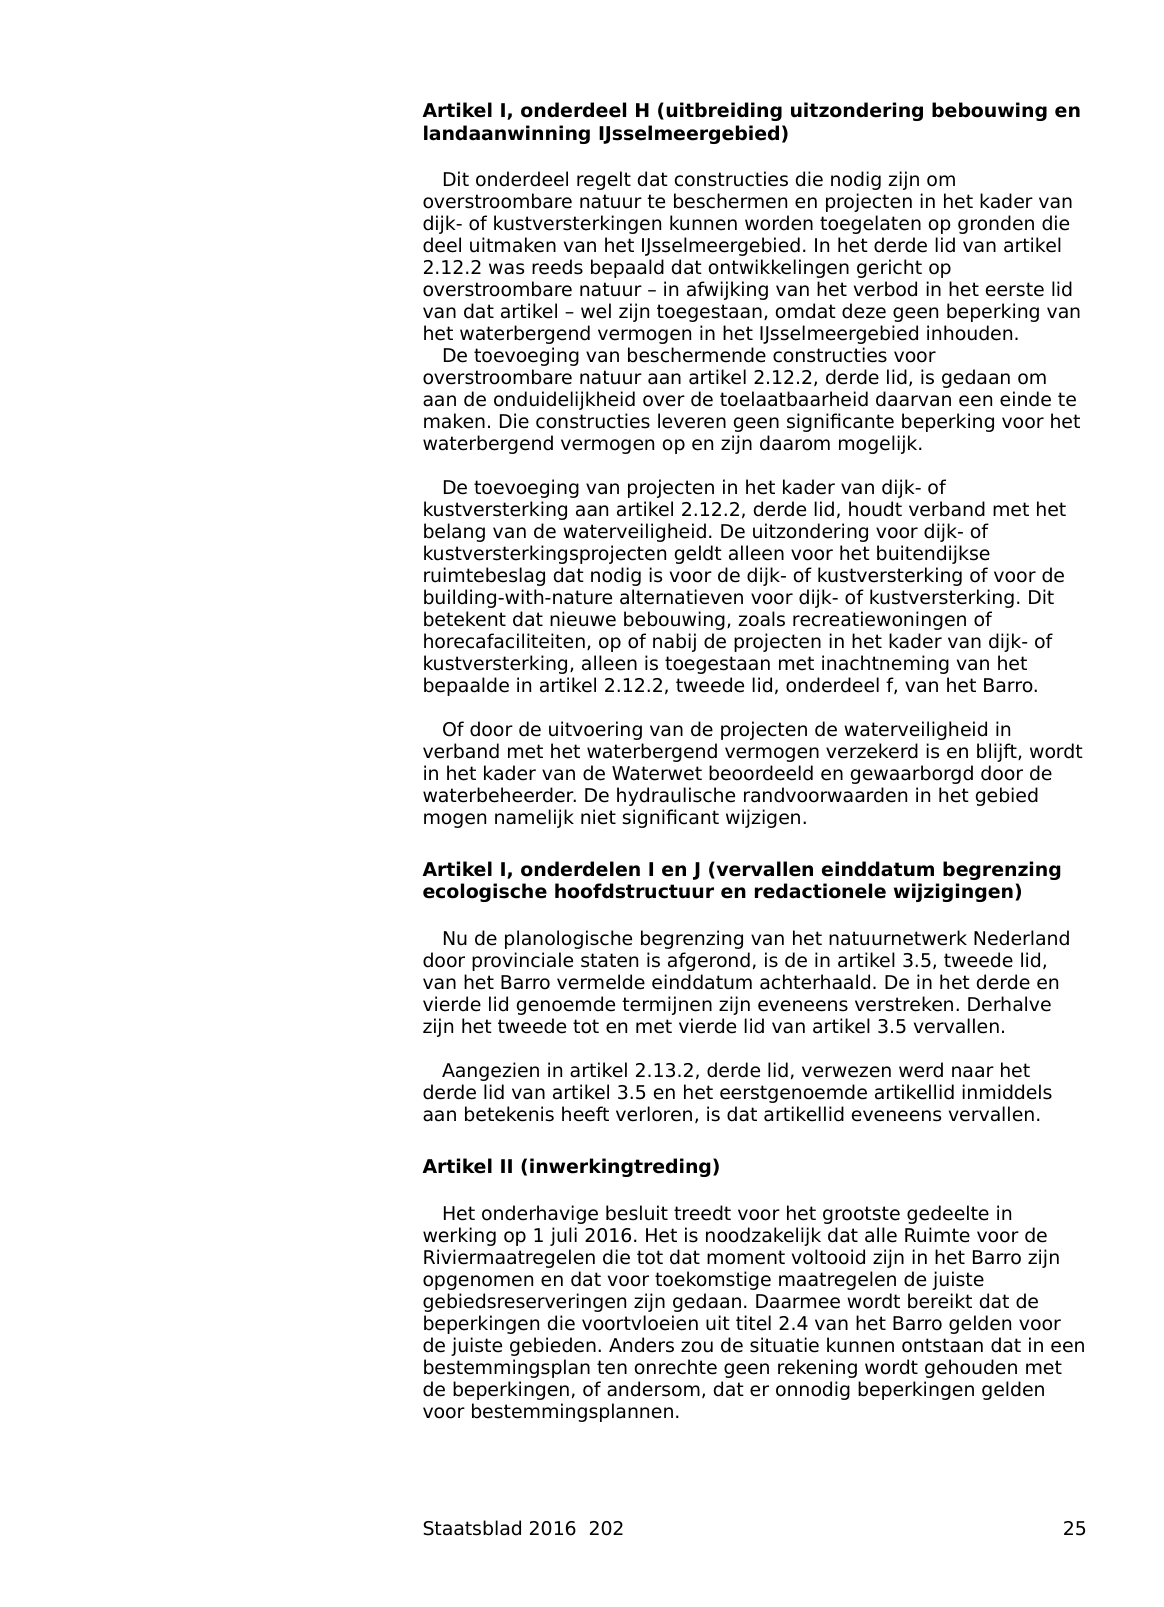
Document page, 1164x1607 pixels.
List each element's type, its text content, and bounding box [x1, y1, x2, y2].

text Dit onderdeel regelt dat constructies die nodig zijn om overstroombare natuur te beschermen en projecten in het kader van dijk- of kustversterkingen kunnen worden toegelaten op gronden die deel uitmaken van het IJsselmeergebied. In het derde lid van artikel 2.12.2 was reeds bepaald dat ontwikkelingen gericht op overstroombare natuur – in afwijking van het verbod in het eerste lid van dat artikel – wel zijn toegestaan, omdat deze geen beperking van het waterbergend vermogen in het IJsselmeergebied inhouden. [422, 169, 1087, 345]
text De toevoeging van beschermende constructies voor overstroombare natuur aan artikel 2.12.2, derde lid, is gedaan om aan de onduidelijkheid over de toelaatbaarheid daarvan een einde te maken. Die constructies leveren geen significante beperking voor het waterbergend vermogen op en zijn daarom mogelijk. [422, 345, 1087, 455]
subtitle Artikel I, onderdeel H (uitbreiding uitzondering bebouwing en landaanwinning IJsselmeergebied) [422, 100, 1087, 144]
text De toevoeging van projecten in het kader van dijk- of kustversterking aan artikel 2.12.2, derde lid, houdt verband met het belang van de waterveiligheid. De uitzondering voor dijk- of kustversterkingsprojecten geldt alleen voor het buitendijkse ruimtebeslag dat nodig is voor de dijk- of kustversterking of voor de building-with-nature alternatieven voor dijk- of kustversterking. Dit betekent dat nieuwe bebouwing, zoals recreatiewoningen of horecafaciliteiten, op of nabij de projecten in het kader van dijk- of kustversterking, alleen is toegestaan met inachtneming van het bepaalde in artikel 2.12.2, tweede lid, onderdeel f, van het Barro. [422, 477, 1087, 697]
text Of door de uitvoering van de projecten de waterveiligheid in verband met het waterbergend vermogen verzekerd is en blijft, wordt in het kader van de Waterwet beoordeeld en gewaarborgd door de waterbeheerder. De hydraulische randvoorwaarden in het gebied mogen namelijk niet significant wijzigen. [422, 719, 1087, 829]
text Nu de planologische begrenzing van het natuurnetwerk Nederland door provinciale staten is afgerond, is de in artikel 3.5, tweede lid, van het Barro vermelde einddatum achterhaald. De in het derde en vierde lid genoemde termijnen zijn eveneens verstreken. Derhalve zijn het tweede tot en met vierde lid van artikel 3.5 vervallen. [422, 928, 1087, 1038]
subtitle Artikel II (inwerkingtreding) [422, 1156, 1087, 1178]
subtitle Artikel I, onderdelen I en J (vervallen einddatum begrenzing ecologische hoofdstructuur en redactionele wijzigingen) [422, 859, 1087, 903]
text Het onderhavige besluit treedt voor het grootste gedeelte in werking op 1 juli 2016. Het is noodzakelijk dat alle Ruimte voor de Riviermaatregelen die tot dat moment voltooid zijn in het Barro zijn opgenomen en dat voor toekomstige maatregelen de juiste gebiedsreserveringen zijn gedaan. Daarmee wordt bereikt dat de beperkingen die voortvloeien uit titel 2.4 van het Barro gelden voor de juiste gebieden. Anders zou de situatie kunnen ontstaan dat in een bestemmingsplan ten onrechte geen rekening wordt gehouden met de beperkingen, of andersom, dat er onnodig beperkingen gelden voor bestemmingsplannen. [422, 1203, 1087, 1423]
text Aangezien in artikel 2.13.2, derde lid, verwezen werd naar het derde lid van artikel 3.5 en het eerstgenoemde artikellid inmiddels aan betekenis heeft verloren, is dat artikellid eveneens vervallen. [422, 1060, 1087, 1126]
